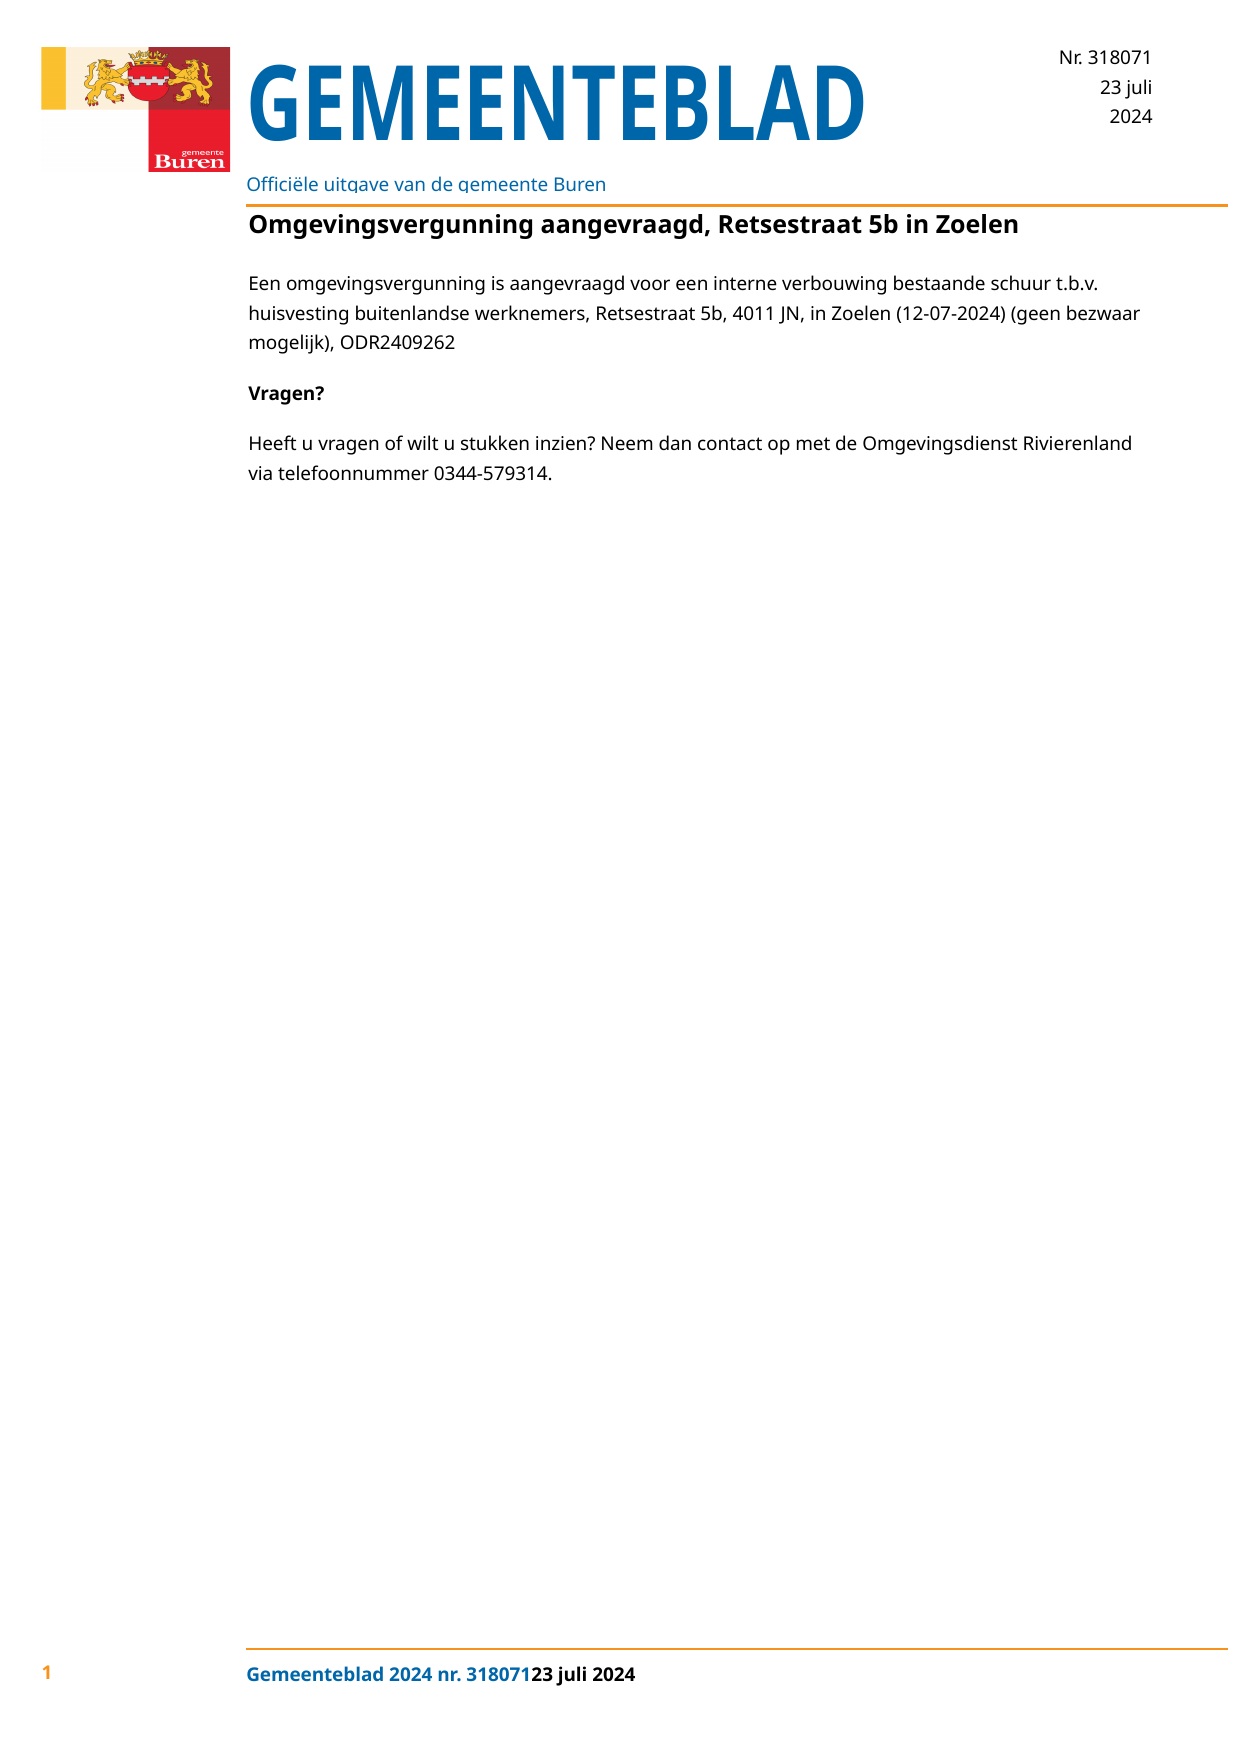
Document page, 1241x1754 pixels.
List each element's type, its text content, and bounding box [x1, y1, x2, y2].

text Vragen? [248, 380, 1152, 406]
text Heeft u vragen of wilt u stukken inzien? Neem dan contact op met de Omgevingsdienst Rivierenland via telefoonnummer 0344-579314. [248, 430, 1152, 486]
picture [41, 47, 231, 172]
text Een omgevingsvergunning is aangevraagd voor een interne verbouwing bestaande schuur t.b.v. huisvesting buitenlandse werknemers, Retsestraat 5b, 4011 JN, in Zoelen (12-07-2024) (geen bezwaar mogelijk), ODR2409262 [248, 270, 1152, 355]
text Omgevingsvergunning aangevraagd, Retsestraat 5b in Zoelen [248, 207, 1152, 241]
